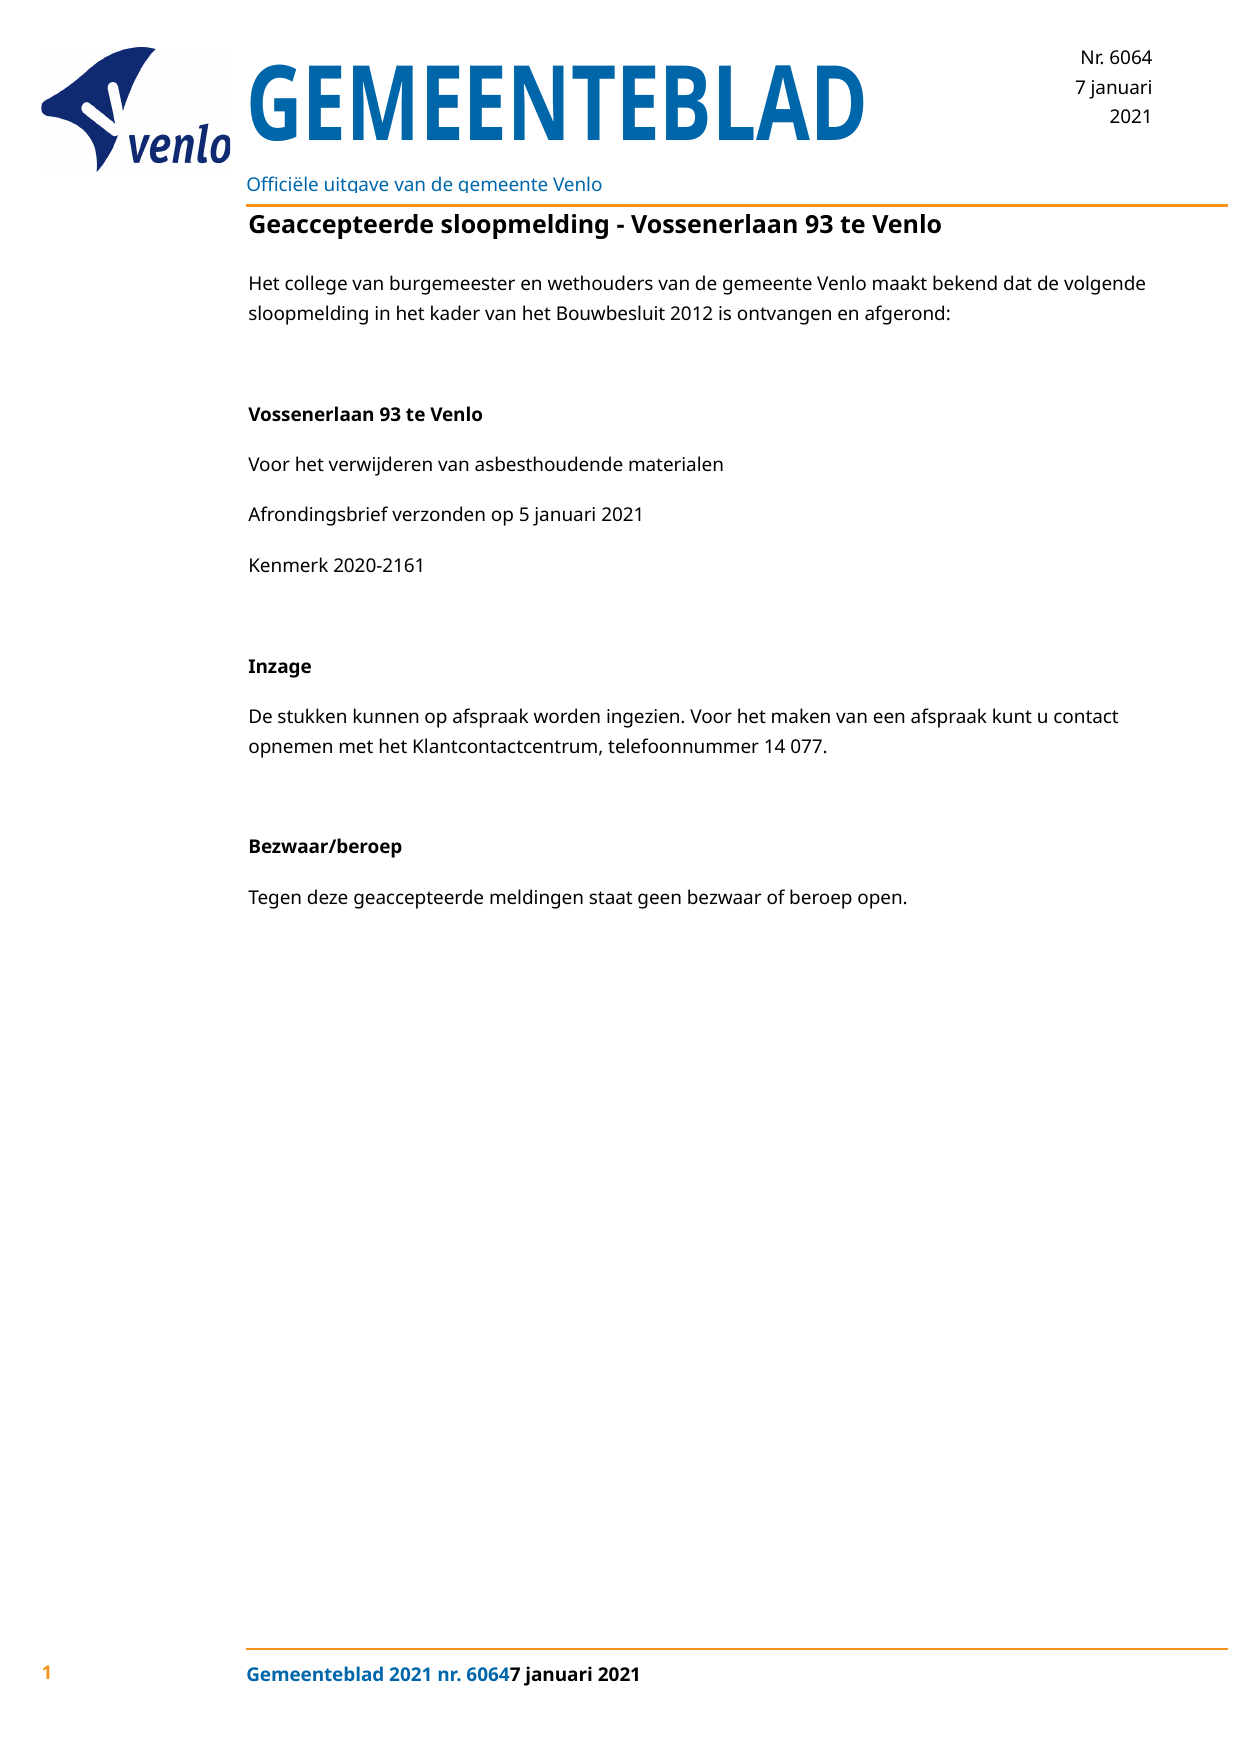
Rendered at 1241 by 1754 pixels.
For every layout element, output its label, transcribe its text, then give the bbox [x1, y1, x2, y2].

text Geaccepteerde sloopmelding - Vossenerlaan 93 te Venlo [248, 207, 1152, 241]
text Tegen deze geaccepteerde meldingen staat geen bezwaar of beroep open. [248, 884, 1152, 910]
text Vossenerlaan 93 te Venlo [248, 401, 1152, 426]
text Inzage [248, 653, 1152, 678]
text De stukken kunnen op afspraak worden ingezien. Voor het maken van een afspraak kunt u contact opnemen met het Klantcontactcentrum, telefoonnummer 14 077. [248, 703, 1152, 758]
text Afrondingsbrief verzonden op 5 januari 2021 [248, 502, 1152, 527]
text Bezwaar/beroep [248, 834, 1152, 859]
picture [41, 47, 231, 172]
text Het college van burgemeester en wethouders van de gemeente Venlo maakt bekend dat de volgende sloopmelding in het kader van het Bouwbesluit 2012 is ontvangen en afgerond: [248, 270, 1152, 326]
text Kenmerk 2020-2161 [248, 552, 1152, 578]
text Voor het verwijderen van asbesthoudende materialen [248, 451, 1152, 477]
